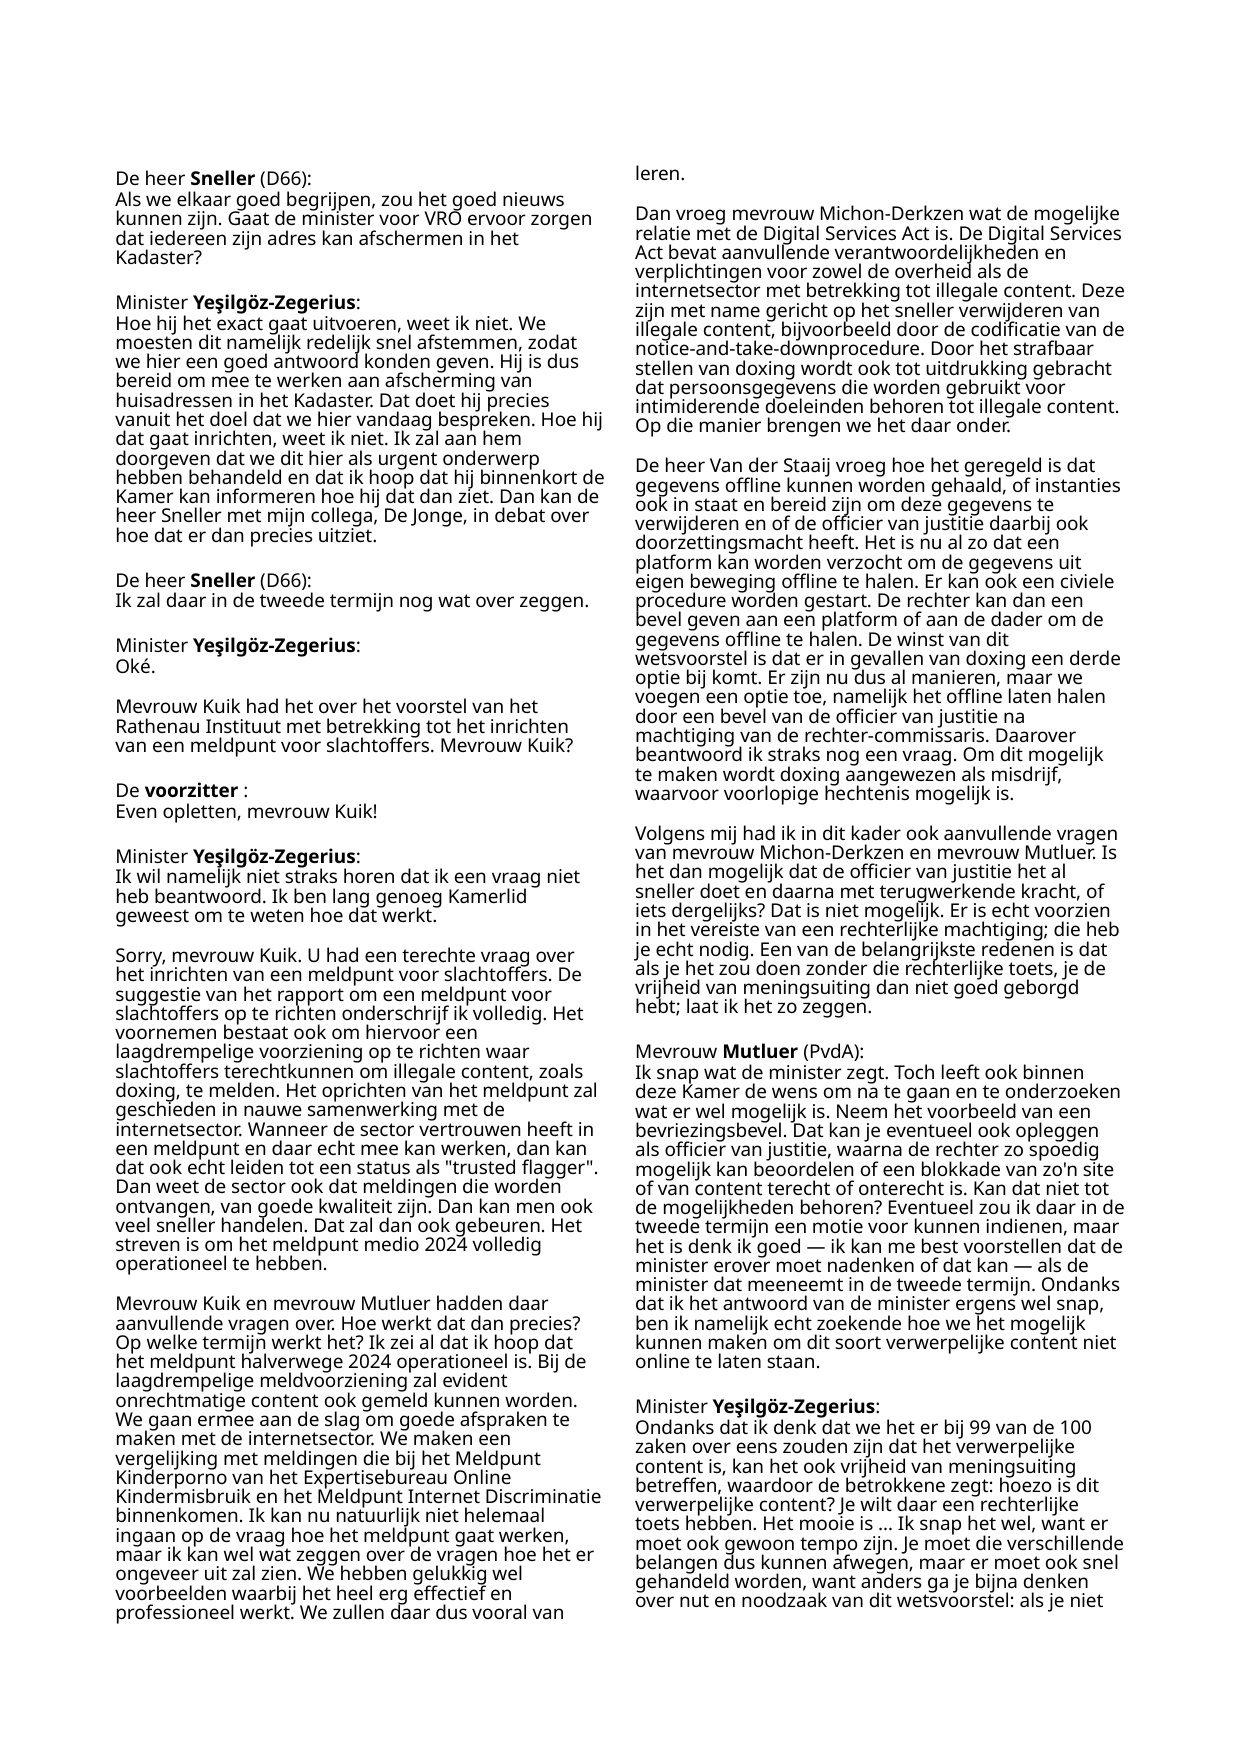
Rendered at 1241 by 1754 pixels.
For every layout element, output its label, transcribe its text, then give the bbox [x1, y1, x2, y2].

text De heer Sneller (D66): [115, 165, 605, 191]
text De heer Sneller (D66): [115, 567, 605, 592]
text Minister Yeşilgöz-Zegerius: [115, 633, 605, 658]
text Even opletten, mevrouw Kuik! [115, 803, 605, 822]
text Minister Yeşilgöz-Zegerius: [635, 1393, 1125, 1419]
text leren. [635, 165, 1125, 184]
text Dan vroeg mevrouw Michon-Derkzen wat de mogelijke relatie met de Digital Services Act is. De Digital Services Act bevat aanvullende verantwoordelijkheden en verplichtingen voor zowel de overheid als de internetsector met betrekking tot illegale content. Deze zijn met name gericht op het sneller verwijderen van illegale content, bijvoorbeeld door de codificatie van de notice-and-take-downprocedure. Door het strafbaar stellen van doxing wordt ook tot uitdrukking gebracht dat persoonsgegevens die worden gebruikt voor intimiderende doeleinden behoren tot illegale content. Op die manier brengen we het daar onder. [635, 205, 1125, 437]
text De heer Van der Staaij vroeg hoe het geregeld is dat gegevens offline kunnen worden gehaald, of instanties ook in staat en bereid zijn om deze gegevens te verwijderen en of de officier van justitie daarbij ook doorzettingsmacht heeft. Het is nu al zo dat een platform kan worden verzocht om de gegevens uit eigen beweging offline te halen. Er kan ook een civiele procedure worden gestart. De rechter kan dan een bevel geven aan een platform of aan de dader om de gegevens offline te halen. De winst van dit wetsvoorstel is dat er in gevallen van doxing een derde optie bij komt. Er zijn nu dus al manieren, maar we voegen een optie toe, namelijk het offline laten halen door een bevel van de officier van justitie na machtiging van de rechter-commissaris. Daarover beantwoord ik straks nog een vraag. Om dit mogelijk te maken wordt doxing aangewezen als misdrijf, waarvoor voorlopige hechtenis mogelijk is. [635, 457, 1125, 804]
text Ik zal daar in de tweede termijn nog wat over zeggen. [115, 592, 605, 612]
text Sorry, mevrouw Kuik. U had een terechte vraag over het inrichten van een meldpunt voor slachtoffers. De suggestie van het rapport om een meldpunt voor slachtoffers op te richten onderschrijf ik volledig. Het voornemen bestaat ook om hiervoor een laagdrempelige voorziening op te richten waar slachtoffers terechtkunnen om illegale content, zoals doxing, te melden. Het oprichten van het meldpunt zal geschieden in nauwe samenwerking met de internetsector. Wanneer de sector vertrouwen heeft in een meldpunt en daar echt mee kan werken, dan kan dat ook echt leiden tot een status als "trusted flagger". Dan weet de sector ook dat meldingen die worden ontvangen, van goede kwaliteit zijn. Dan kan men ook veel sneller handelen. Dat zal dan ook gebeuren. Het streven is om het meldpunt medio 2024 volledig operationeel te hebben. [115, 947, 605, 1275]
text Mevrouw Kuik en mevrouw Mutluer hadden daar aanvullende vragen over. Hoe werkt dat dan precies? Op welke termijn werkt het? Ik zei al dat ik hoop dat het meldpunt halverwege 2024 operationeel is. Bij de laagdrempelige meldvoorziening zal evident onrechtmatige content ook gemeld kunnen worden. We gaan ermee aan de slag om goede afspraken te maken met de internetsector. We maken een vergelijking met meldingen die bij het Meldpunt Kinderporno van het Expertisebureau Online Kindermisbruik en het Meldpunt Internet Discriminatie binnenkomen. Ik kan nu natuurlijk niet helemaal ingaan op de vraag hoe het meldpunt gaat werken, maar ik kan wel wat zeggen over de vragen hoe het er ongeveer uit zal zien. We hebben gelukkig wel voorbeelden waarbij het heel erg effectief en professioneel werkt. We zullen daar dus vooral van [115, 1295, 605, 1623]
text Hoe hij het exact gaat uitvoeren, weet ik niet. We moesten dit namelijk redelijk snel afstemmen, zodat we hier een goed antwoord konden geven. Hij is dus bereid om mee te werken aan afscherming van huisadressen in het Kadaster. Dat doet hij precies vanuit het doel dat we hier vandaag bespreken. Hoe hij dat gaat inrichten, weet ik niet. Ik zal aan hem doorgeven dat we dit hier als urgent onderwerp hebben behandeld en dat ik hoop dat hij binnenkort de Kamer kan informeren hoe hij dat dan ziet. Dan kan de heer Sneller met mijn collega, De Jonge, in debat over hoe dat er dan precies uitziet. [115, 315, 605, 546]
text Ik wil namelijk niet straks horen dat ik een vraag niet heb beantwoord. Ik ben lang genoeg Kamerlid geweest om te weten hoe dat werkt. [115, 868, 605, 926]
text De voorzitter : [115, 777, 605, 803]
text Volgens mij had ik in dit kader ook aanvullende vragen van mevrouw Michon-Derkzen en mevrouw Mutluer. Is het dan mogelijk dat de officier van justitie het al sneller doet en daarna met terugwerkende kracht, of iets dergelijks? Dat is niet mogelijk. Er is echt voorzien in het vereiste van een rechterlijke machtiging; die heb je echt nodig. Een van de belangrijkste redenen is dat als je het zou doen zonder die rechterlijke toets, je de vrijheid van meningsuiting dan niet goed geborgd hebt; laat ik het zo zeggen. [635, 825, 1125, 1018]
text Minister Yeşilgöz-Zegerius: [115, 843, 605, 868]
text Als we elkaar goed begrijpen, zou het goed nieuws kunnen zijn. Gaat de minister voor VRO ervoor zorgen dat iedereen zijn adres kan afschermen in het Kadaster? [115, 191, 605, 268]
text Minister Yeşilgöz-Zegerius: [115, 289, 605, 315]
text Oké. [115, 658, 605, 678]
text Ik snap wat de minister zegt. Toch leeft ook binnen deze Kamer de wens om na te gaan en te onderzoeken wat er wel mogelijk is. Neem het voorbeeld van een bevriezingsbevel. Dat kan je eventueel ook opleggen als officier van justitie, waarna de rechter zo spoedig mogelijk kan beoordelen of een blokkade van zo'n site of van content terecht of onterecht is. Kan dat niet tot de mogelijkheden behoren? Eventueel zou ik daar in de tweede termijn een motie voor kunnen indienen, maar het is denk ik goed — ik kan me best voorstellen dat de minister erover moet nadenken of dat kan — als de minister dat meeneemt in de tweede termijn. Ondanks dat ik het antwoord van de minister ergens wel snap, ben ik namelijk echt zoekende hoe we het mogelijk kunnen maken om dit soort verwerpelijke content niet online te laten staan. [635, 1064, 1125, 1372]
text Mevrouw Kuik had het over het voorstel van het Rathenau Instituut met betrekking tot het inrichten van een meldpunt voor slachtoffers. Mevrouw Kuik? [115, 698, 605, 756]
text Ondanks dat ik denk dat we het er bij 99 van de 100 zaken over eens zouden zijn dat het verwerpelijke content is, kan het ook vrijheid van meningsuiting betreffen, waardoor de betrokkene zegt: hoezo is dit verwerpelijke content? Je wilt daar een rechterlijke toets hebben. Het mooie is … Ik snap het wel, want er moet ook gewoon tempo zijn. Je moet die verschillende belangen dus kunnen afwegen, maar er moet ook snel gehandeld worden, want anders ga je bijna denken over nut en noodzaak van dit wetsvoorstel: als je niet [635, 1419, 1125, 1612]
text Mevrouw Mutluer (PvdA): [635, 1038, 1125, 1064]
